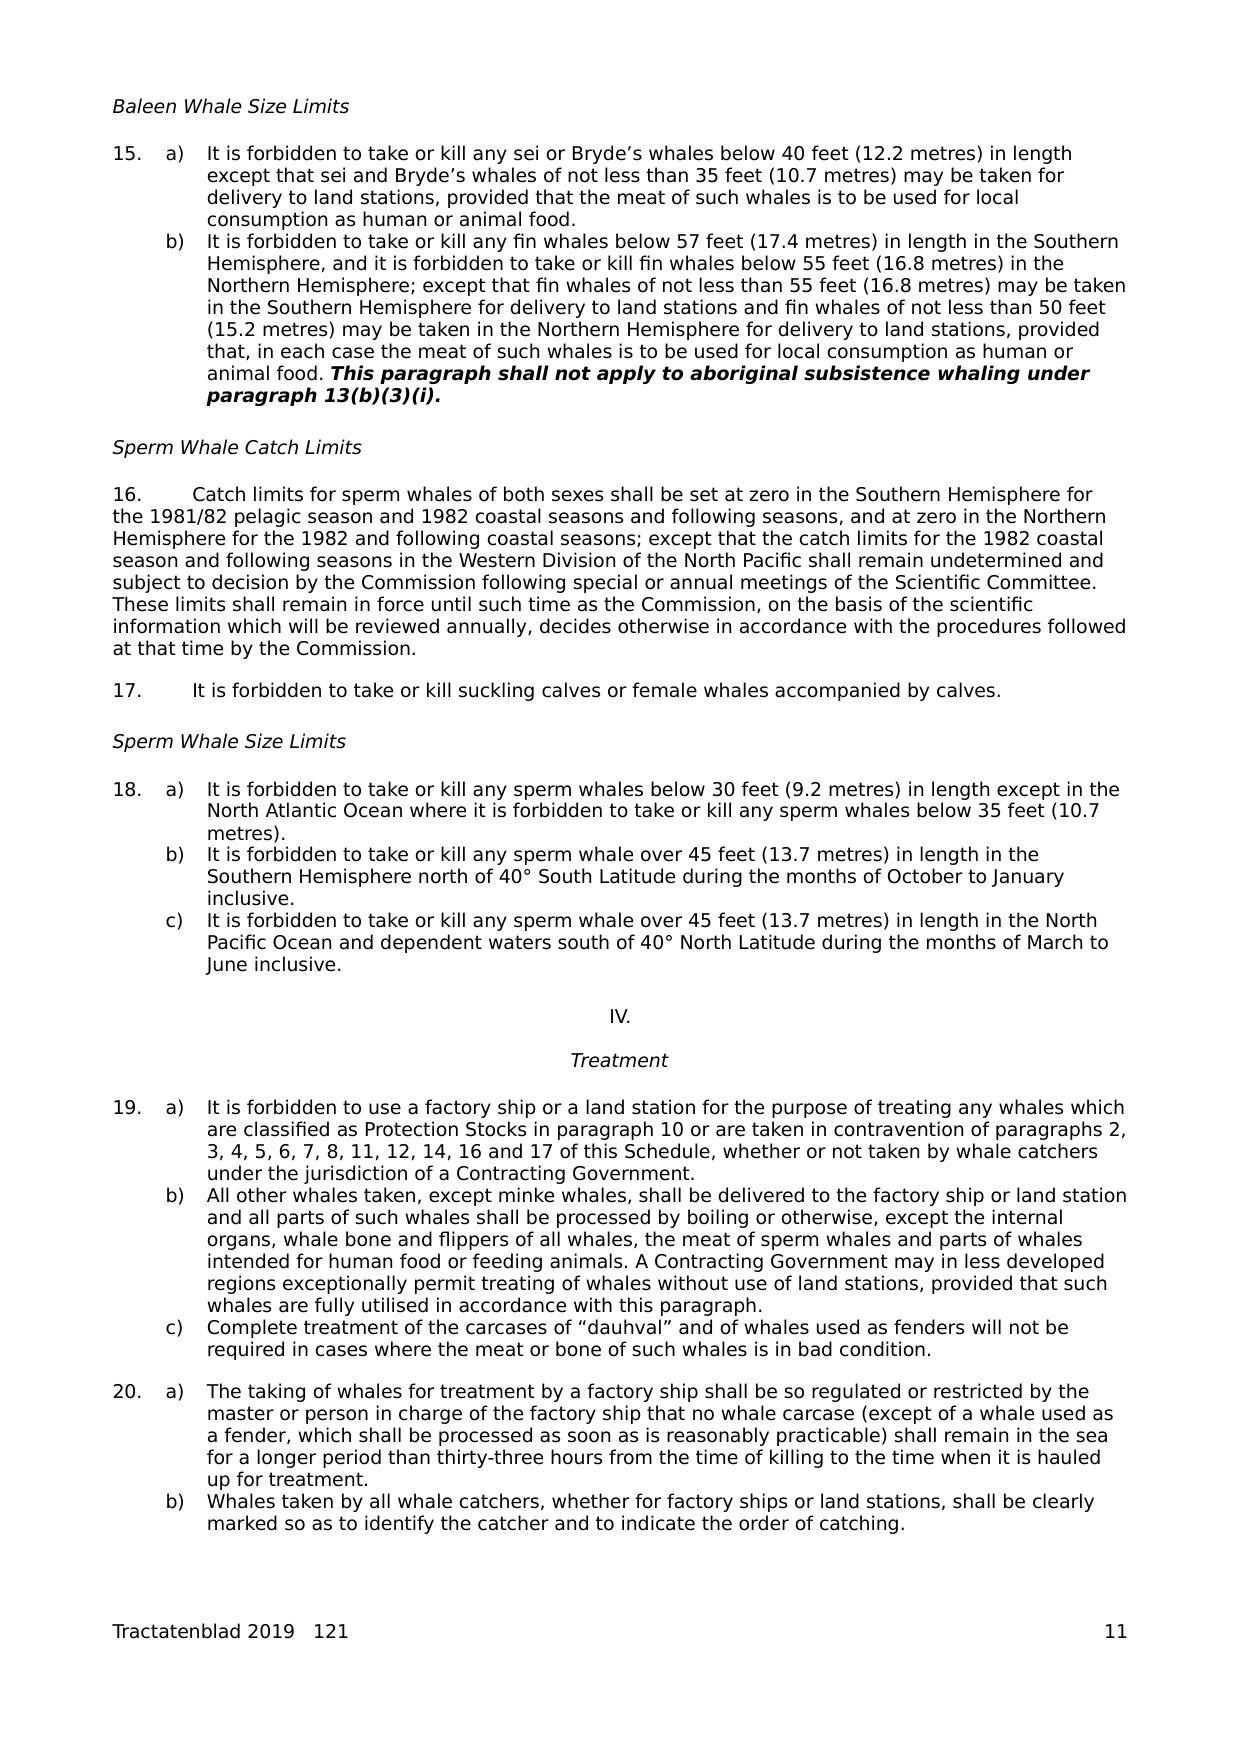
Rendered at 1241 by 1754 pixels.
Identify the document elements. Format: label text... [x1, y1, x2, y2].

text b) All other whales taken, except minke whales, shall be delivered to the factory ship or land station and all parts of such whales shall be processed by boiling or otherwise, except the internal organs, whale bone and flippers of all whales, the meat of sperm whales and parts of whales intended for human food or feeding animals. A Contracting Government may in less developed regions exceptionally permit treating of whales without use of land stations, provided that such whales are fully utilised in accordance with this paragraph. [165, 1185, 1128, 1317]
text c) It is forbidden to take or kill any sperm whale over 45 feet (13.7 metres) in length in the North Pacific Ocean and dependent waters south of 40° North Latitude during the months of March to June inclusive. [165, 910, 1128, 976]
text 18. a) It is forbidden to take or kill any sperm whales below 30 feet (9.2 metres) in length except in the North Atlantic Ocean where it is forbidden to take or kill any sperm whales below 35 feet (10.7 metres). [112, 778, 1128, 844]
subtitle IV. Treatment [112, 1006, 1128, 1072]
text 16. Catch limits for sperm whales of both sexes shall be set at zero in the Southern Hemisphere for the 1981/82 pelagic season and 1982 coastal seasons and following seasons, and at zero in the Northern Hemisphere for the 1982 and following coastal seasons; except that the catch limits for the 1982 coastal season and following seasons in the Western Division of the North Pacific shall remain undetermined and subject to decision by the Commission following special or annual meetings of the Scientific Committee. These limits shall remain in force until such time as the Commission, on the basis of the scientific information which will be reviewed annually, decides otherwise in accordance with the procedures followed at that time by the Commission. [112, 484, 1128, 659]
text b) It is forbidden to take or kill any fin whales below 57 feet (17.4 metres) in length in the Southern Hemisphere, and it is forbidden to take or kill fin whales below 55 feet (16.8 metres) in the Northern Hemisphere; except that fin whales of not less than 55 feet (16.8 metres) may be taken in the Southern Hemisphere for delivery to land stations and fin whales of not less than 50 feet (15.2 metres) may be taken in the Northern Hemisphere for delivery to land stations, provided that, in each case the meat of such whales is to be used for local consumption as human or animal food. This paragraph shall not apply to aboriginal subsistence whaling under paragraph 13(b)(3)(i). [165, 231, 1128, 407]
text c) Complete treatment of the carcases of “dauhval” and of whales used as fenders will not be required in cases where the meat or bone of such whales is in bad condition. [165, 1317, 1128, 1361]
subtitle Sperm Whale Catch Limits [112, 437, 1128, 459]
text 19. a) It is forbidden to use a factory ship or a land station for the purpose of treating any whales which are classified as Protection Stocks in paragraph 10 or are taken in contravention of paragraphs 2, 3, 4, 5, 6, 7, 8, 11, 12, 14, 16 and 17 of this Schedule, whether or not taken by whale catchers under the jurisdiction of a Contracting Government. [112, 1097, 1128, 1185]
text 17. It is forbidden to take or kill suckling calves or female whales accompanied by calves. [112, 679, 1128, 701]
text 15. a) It is forbidden to take or kill any sei or Bryde’s whales below 40 feet (12.2 metres) in length except that sei and Bryde’s whales of not less than 35 feet (10.7 metres) may be taken for delivery to land stations, provided that the meat of such whales is to be used for local consumption as human or animal food. [112, 143, 1128, 231]
text b) It is forbidden to take or kill any sperm whale over 45 feet (13.7 metres) in length in the Southern Hemisphere north of 40° South Latitude during the months of October to January inclusive. [165, 844, 1128, 910]
text 20. a) The taking of whales for treatment by a factory ship shall be so regulated or restricted by the master or person in charge of the factory ship that no whale carcase (except of a whale used as a fender, which shall be processed as soon as is reasonably practicable) shall remain in the sea for a longer period than thirty-three hours from the time of killing to the time when it is hauled up for treatment. [112, 1381, 1128, 1491]
subtitle Baleen Whale Size Limits [112, 96, 1128, 118]
subtitle Sperm Whale Size Limits [112, 731, 1128, 753]
text b) Whales taken by all whale catchers, whether for factory ships or land stations, shall be clearly marked so as to identify the catcher and to indicate the order of catching. [165, 1491, 1128, 1535]
